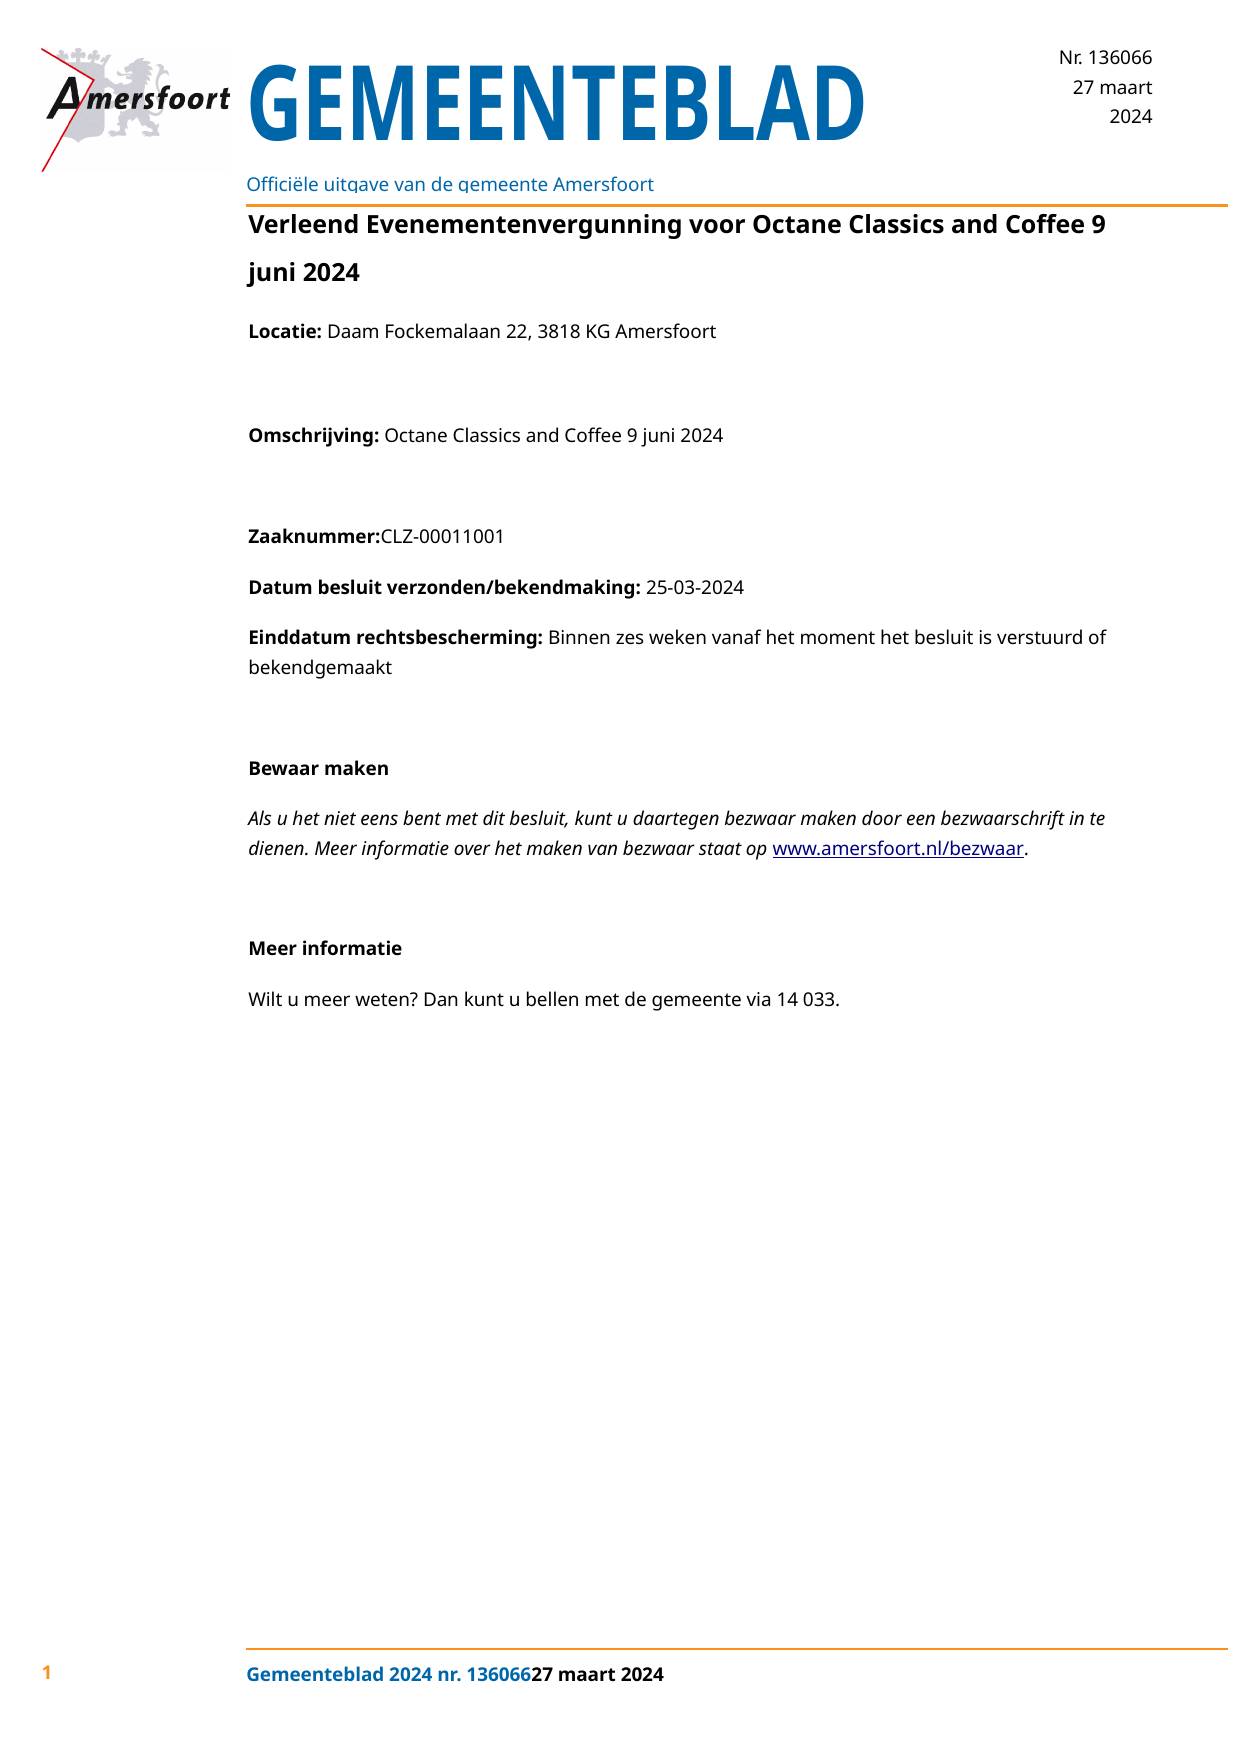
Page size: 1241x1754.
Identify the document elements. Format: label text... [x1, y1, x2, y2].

text Bewaar maken [248, 755, 1152, 781]
text Meer informatie [248, 936, 1152, 961]
text Als u het niet eens bent met dit besluit, kunt u daartegen bezwaar maken door een bezwaarschrift in te dienen. Meer informatie over het maken van bezwaar staat op www.amersfoort.nl/bezwaar. [248, 805, 1152, 861]
text ﻿Omschrijving: Octane Classics and Coffee 9 juni 2024 [248, 419, 1152, 448]
text Einddatum rechtsbescherming: Binnen zes weken vanaf het moment het besluit is verstuurd of bekendgemaakt [248, 624, 1152, 680]
text Wilt u meer weten? Dan kunt u bellen met de gemeente via 14 033. [248, 986, 1152, 1012]
text Locatie: Daam Fockemalaan 22, 3818 KG Amersfoort [248, 318, 1152, 344]
text Verleend Evenementenvergunning voor Octane Classics and Coffee 9 juni 2024 [248, 207, 1152, 288]
picture [41, 47, 231, 172]
text Datum besluit verzonden/bekendmaking: 25-03-2024 [248, 574, 1152, 600]
text Zaaknummer:CLZ-00011001 [248, 523, 1152, 549]
